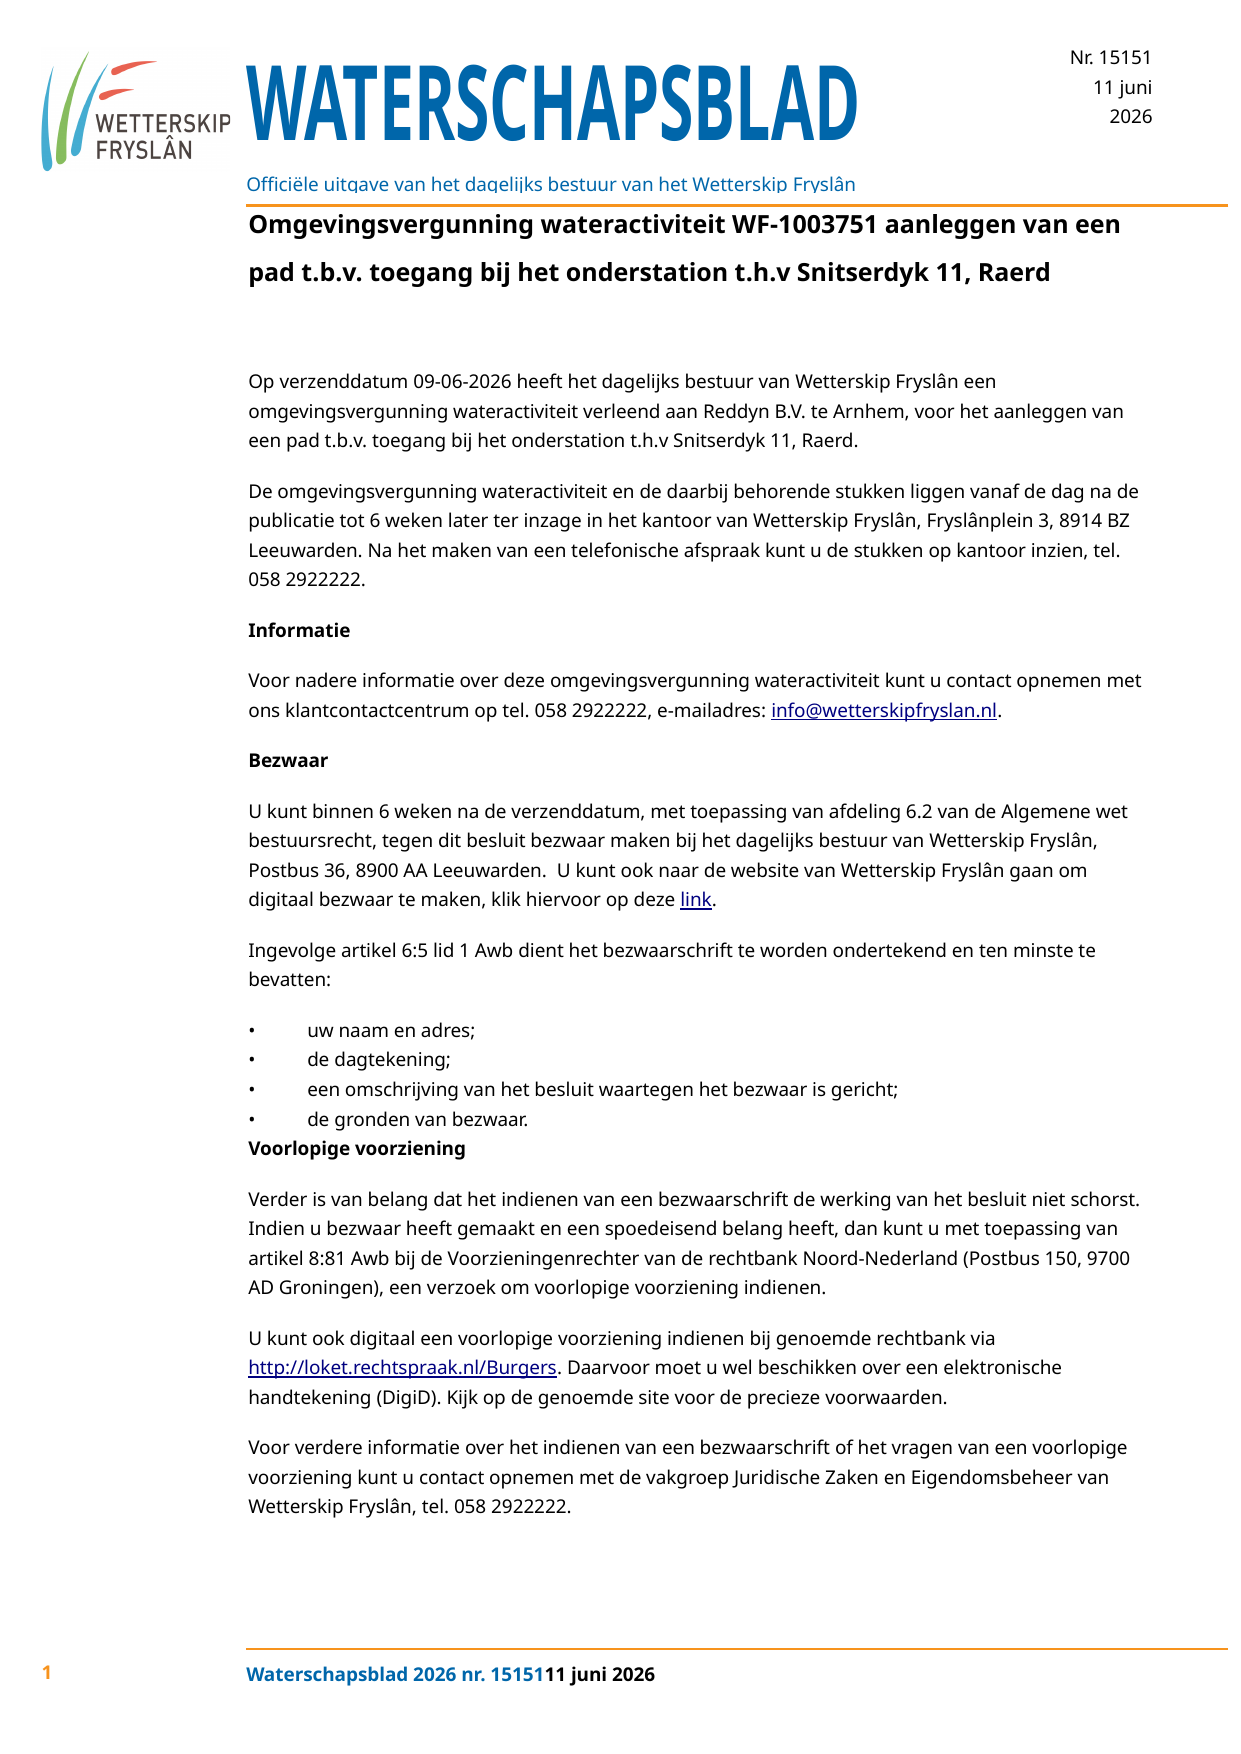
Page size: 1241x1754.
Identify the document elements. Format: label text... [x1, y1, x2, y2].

text Bezwaar [248, 747, 1152, 773]
text U kunt binnen 6 weken na de verzenddatum, met toepassing van afdeling 6.2 van de Algemene wet bestuursrecht, tegen dit besluit bezwaar maken bij het dagelijks bestuur van Wetterskip Fryslân, Postbus 36, 8900 AA Leeuwarden. U kunt ook naar de website van Wetterskip Fryslân gaan om digitaal bezwaar te maken, klik hiervoor op deze link. [248, 798, 1152, 912]
text Op verzenddatum 09-06-2026 heeft het dagelijks bestuur van Wetterskip Fryslân een omgevingsvergunning wateractiviteit verleend aan Reddyn B.V. te Arnhem, voor het aanleggen van een pad t.b.v. toegang bij het onderstation t.h.v Snitserdyk 11, Raerd. [248, 368, 1152, 453]
text Informatie [248, 617, 1152, 643]
text Voor verdere informatie over het indienen van een bezwaarschrift of het vragen van een voorlopige voorziening kunt u contact opnemen met de vakgroep Juridische Zaken en Eigendomsbeheer van Wetterskip Fryslân, tel. 058 2922222. [248, 1434, 1152, 1519]
list de gronden van bezwaar. [248, 1106, 1152, 1132]
text U kunt ook digitaal een voorlopige voorziening indienen bij genoemde rechtbank via http://loket.rechtspraak.nl/Burgers. Daarvoor moet u wel beschikken over een elektronische handtekening (DigiD). Kijk op de genoemde site voor de precieze voorwaarden. [248, 1325, 1152, 1410]
list de dagtekening; [248, 1047, 1152, 1072]
text De omgevingsvergunning wateractiviteit en de daarbij behorende stukken liggen vanaf de dag na de publicatie tot 6 weken later ter inzage in het kantoor van Wetterskip Fryslân, Fryslânplein 3, 8914 BZ Leeuwarden. Na het maken van een telefonische afspraak kunt u de stukken op kantoor inzien, tel. 058 2922222. [248, 478, 1152, 592]
text Ingevolge artikel 6:5 lid 1 Awb dient het bezwaarschrift te worden ondertekend en ten minste te bevatten: [248, 937, 1152, 992]
text Verder is van belang dat het indienen van een bezwaarschrift de werking van het besluit niet schorst. Indien u bezwaar heeft gemaakt en een spoedeisend belang heeft, dan kunt u met toepassing van artikel 8:81 Awb bij de Voorzieningenrechter van de rechtbank Noord-Nederland (Postbus 150, 9700 AD Groningen), een verzoek om voorlopige voorziening indienen. [248, 1186, 1152, 1300]
text Voor nadere informatie over deze omgevingsvergunning wateractiviteit kunt u contact opnemen met ons klantcontactcentrum op tel. 058 2922222, e-mailadres: info@wetterskipfryslan.nl. [248, 667, 1152, 723]
text Omgevingsvergunning wateractiviteit WF-1003751 aanleggen van een pad t.b.v. toegang bij het onderstation t.h.v Snitserdyk 11, Raerd [248, 207, 1152, 288]
list een omschrijving van het besluit waartegen het bezwaar is gericht; [248, 1076, 1152, 1102]
text Voorlopige voorziening [248, 1135, 1152, 1161]
picture [41, 47, 231, 172]
list uw naam en adres; [248, 1017, 1152, 1043]
